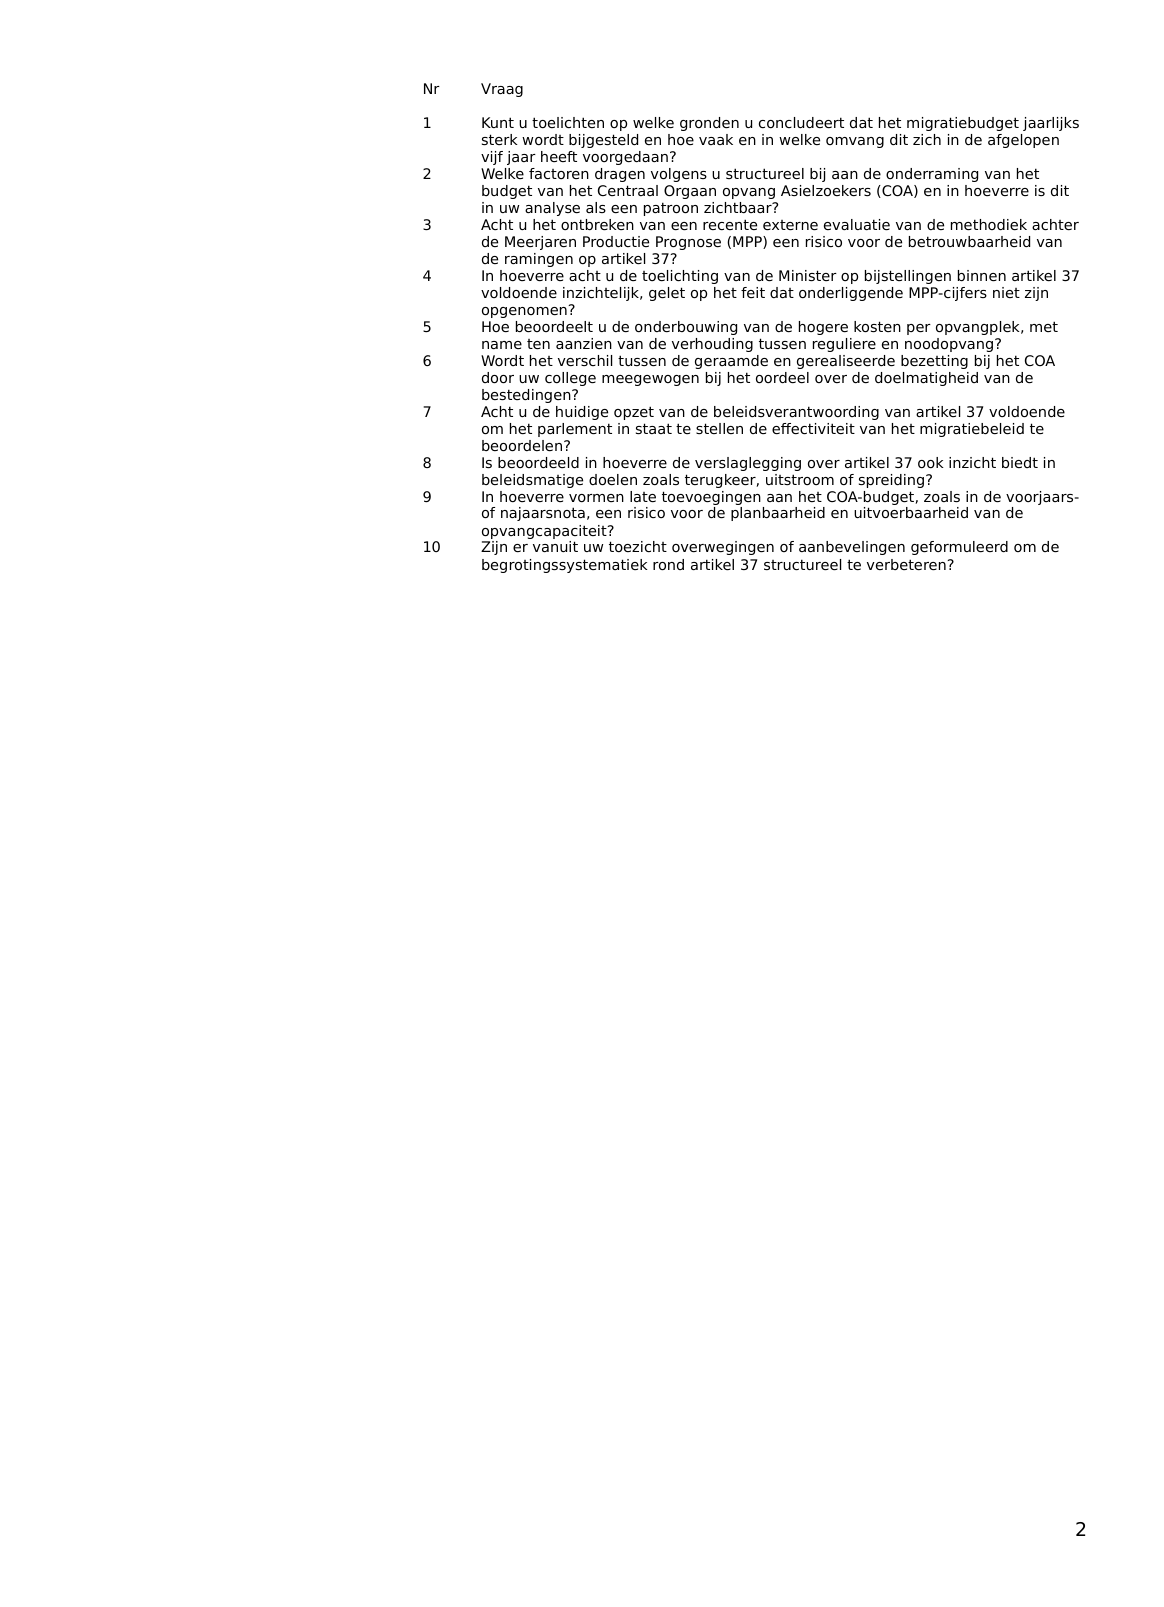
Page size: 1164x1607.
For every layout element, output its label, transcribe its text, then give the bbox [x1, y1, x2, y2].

table_cell 4 [422, 268, 475, 319]
table_cell Is beoordeeld in hoeverre de verslaglegging over artikel 37 ook inzicht biedt in beleidsmatige doelen zoals terugkeer, uitstroom of spreiding? [475, 455, 1087, 488]
table_cell [475, 98, 1087, 115]
table_cell In hoeverre vormen late toevoegingen aan het COA-budget, zoals in de voorjaars- of najaarsnota, een risico voor de planbaarheid en uitvoerbaarheid van de opvangcapaciteit? [475, 489, 1087, 539]
table_cell 9 [422, 489, 475, 539]
table_cell 7 [422, 404, 475, 454]
table_cell Hoe beoordeelt u de onderbouwing van de hogere kosten per opvangplek, met name ten aanzien van de verhouding tussen reguliere en noodopvang? [475, 319, 1087, 353]
table_cell Zijn er vanuit uw toezicht overwegingen of aanbevelingen geformuleerd om de begrotingssystematiek rond artikel 37 structureel te verbeteren? [475, 539, 1087, 573]
table_cell [422, 98, 475, 115]
table_header Vraag [475, 81, 1087, 98]
table_cell 8 [422, 455, 475, 488]
table_cell Acht u het ontbreken van een recente externe evaluatie van de methodiek achter de Meerjaren Productie Prognose (MPP) een risico voor de betrouwbaarheid van de ramingen op artikel 37? [475, 217, 1087, 268]
table_cell Kunt u toelichten op welke gronden u concludeert dat het migratiebudget jaarlijks sterk wordt bijgesteld en hoe vaak en in welke omvang dit zich in de afgelopen vijf jaar heeft voorgedaan? [475, 115, 1087, 166]
table_cell 1 [422, 115, 475, 166]
table_cell 2 [422, 166, 475, 217]
table_cell Acht u de huidige opzet van de beleidsverantwoording van artikel 37 voldoende om het parlement in staat te stellen de effectiviteit van het migratiebeleid te beoordelen? [475, 404, 1087, 454]
table_cell In hoeverre acht u de toelichting van de Minister op bijstellingen binnen artikel 37 voldoende inzichtelijk, gelet op het feit dat onderliggende MPP-cijfers niet zijn opgenomen? [475, 268, 1087, 319]
table_cell 6 [422, 353, 475, 403]
table_cell Wordt het verschil tussen de geraamde en gerealiseerde bezetting bij het COA door uw college meegewogen bij het oordeel over de doelmatigheid van de bestedingen? [475, 353, 1087, 403]
table_header Nr [422, 81, 475, 98]
table_cell Welke factoren dragen volgens u structureel bij aan de onderraming van het budget van het Centraal Orgaan opvang Asielzoekers (COA) en in hoeverre is dit in uw analyse als een patroon zichtbaar? [475, 166, 1087, 217]
table_cell 10 [422, 539, 475, 573]
table_cell 3 [422, 217, 475, 268]
table_cell 5 [422, 319, 475, 353]
